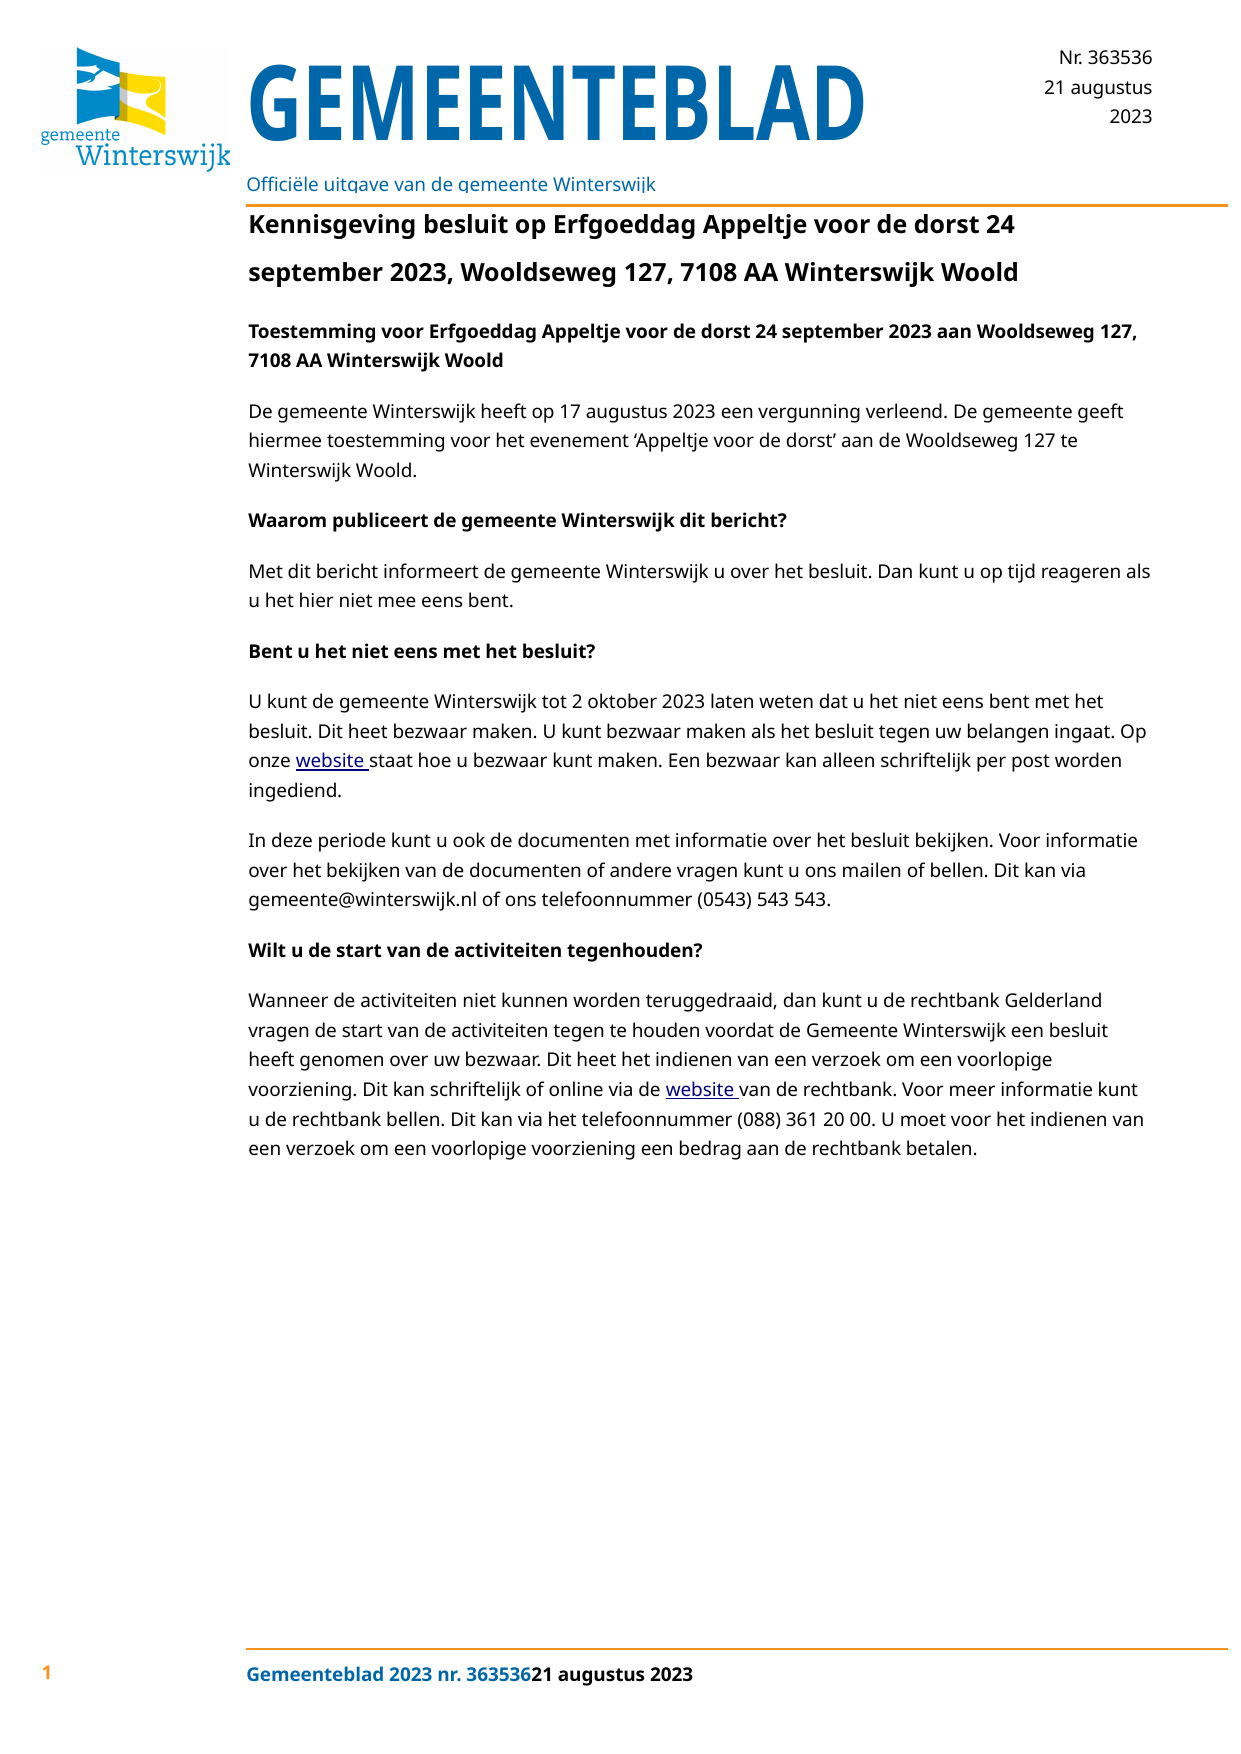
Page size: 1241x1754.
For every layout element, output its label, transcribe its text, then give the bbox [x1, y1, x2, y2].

text Toestemming voor Erfgoeddag Appeltje voor de dorst 24 september 2023 aan Wooldseweg 127, 7108 AA Winterswijk Woold [248, 318, 1152, 373]
text Kennisgeving besluit op Erfgoeddag Appeltje voor de dorst 24 september 2023, Wooldseweg 127, 7108 AA Winterswijk Woold [248, 207, 1152, 288]
text De gemeente Winterswijk heeft op 17 augustus 2023 een vergunning verleend. De gemeente geeft hiermee toestemming voor het evenement ‘Appeltje voor de dorst’ aan de Wooldseweg 127 te Winterswijk Woold. [248, 398, 1152, 483]
text Wanneer de activiteiten niet kunnen worden teruggedraaid, dan kunt u de rechtbank Gelderland vragen de start van de activiteiten tegen te houden voordat de Gemeente Winterswijk een besluit heeft genomen over uw bezwaar. Dit heet het indienen van een verzoek om een voorlopige voorziening. Dit kan schriftelijk of online via de website van de rechtbank. Voor meer informatie kunt u de rechtbank bellen. Dit kan via het telefoonnummer (088) 361 20 00. U moet voor het indienen van een verzoek om een voorlopige voorziening een bedrag aan de rechtbank betalen. [248, 987, 1152, 1161]
picture [225, 153, 231, 162]
text U kunt de gemeente Winterswijk tot 2 oktober 2023 laten weten dat u het niet eens bent met het besluit. Dit heet bezwaar maken. U kunt bezwaar maken als het besluit tegen uw belangen ingaat. Op onze website staat hoe u bezwaar kunt maken. Een bezwaar kan alleen schriftelijk per post worden ingediend. [248, 688, 1152, 803]
text Met dit bericht informeert de gemeente Winterswijk u over het besluit. Dan kunt u op tijd reageren als u het hier niet mee eens bent. [248, 558, 1152, 613]
text Waarom publiceert de gemeente Winterswijk dit bericht? [248, 507, 1152, 533]
text Wilt u de start van de activiteiten tegenhouden? [248, 937, 1152, 963]
picture [41, 47, 231, 172]
text Bent u het niet eens met het besluit? [248, 638, 1152, 664]
text In deze periode kunt u ook de documenten met informatie over het besluit bekijken. Voor informatie over het bekijken van de documenten of andere vragen kunt u ons mailen of bellen. Dit kan via gemeente@winterswijk.nl of ons telefoonnummer (0543) 543 543. [248, 827, 1152, 912]
